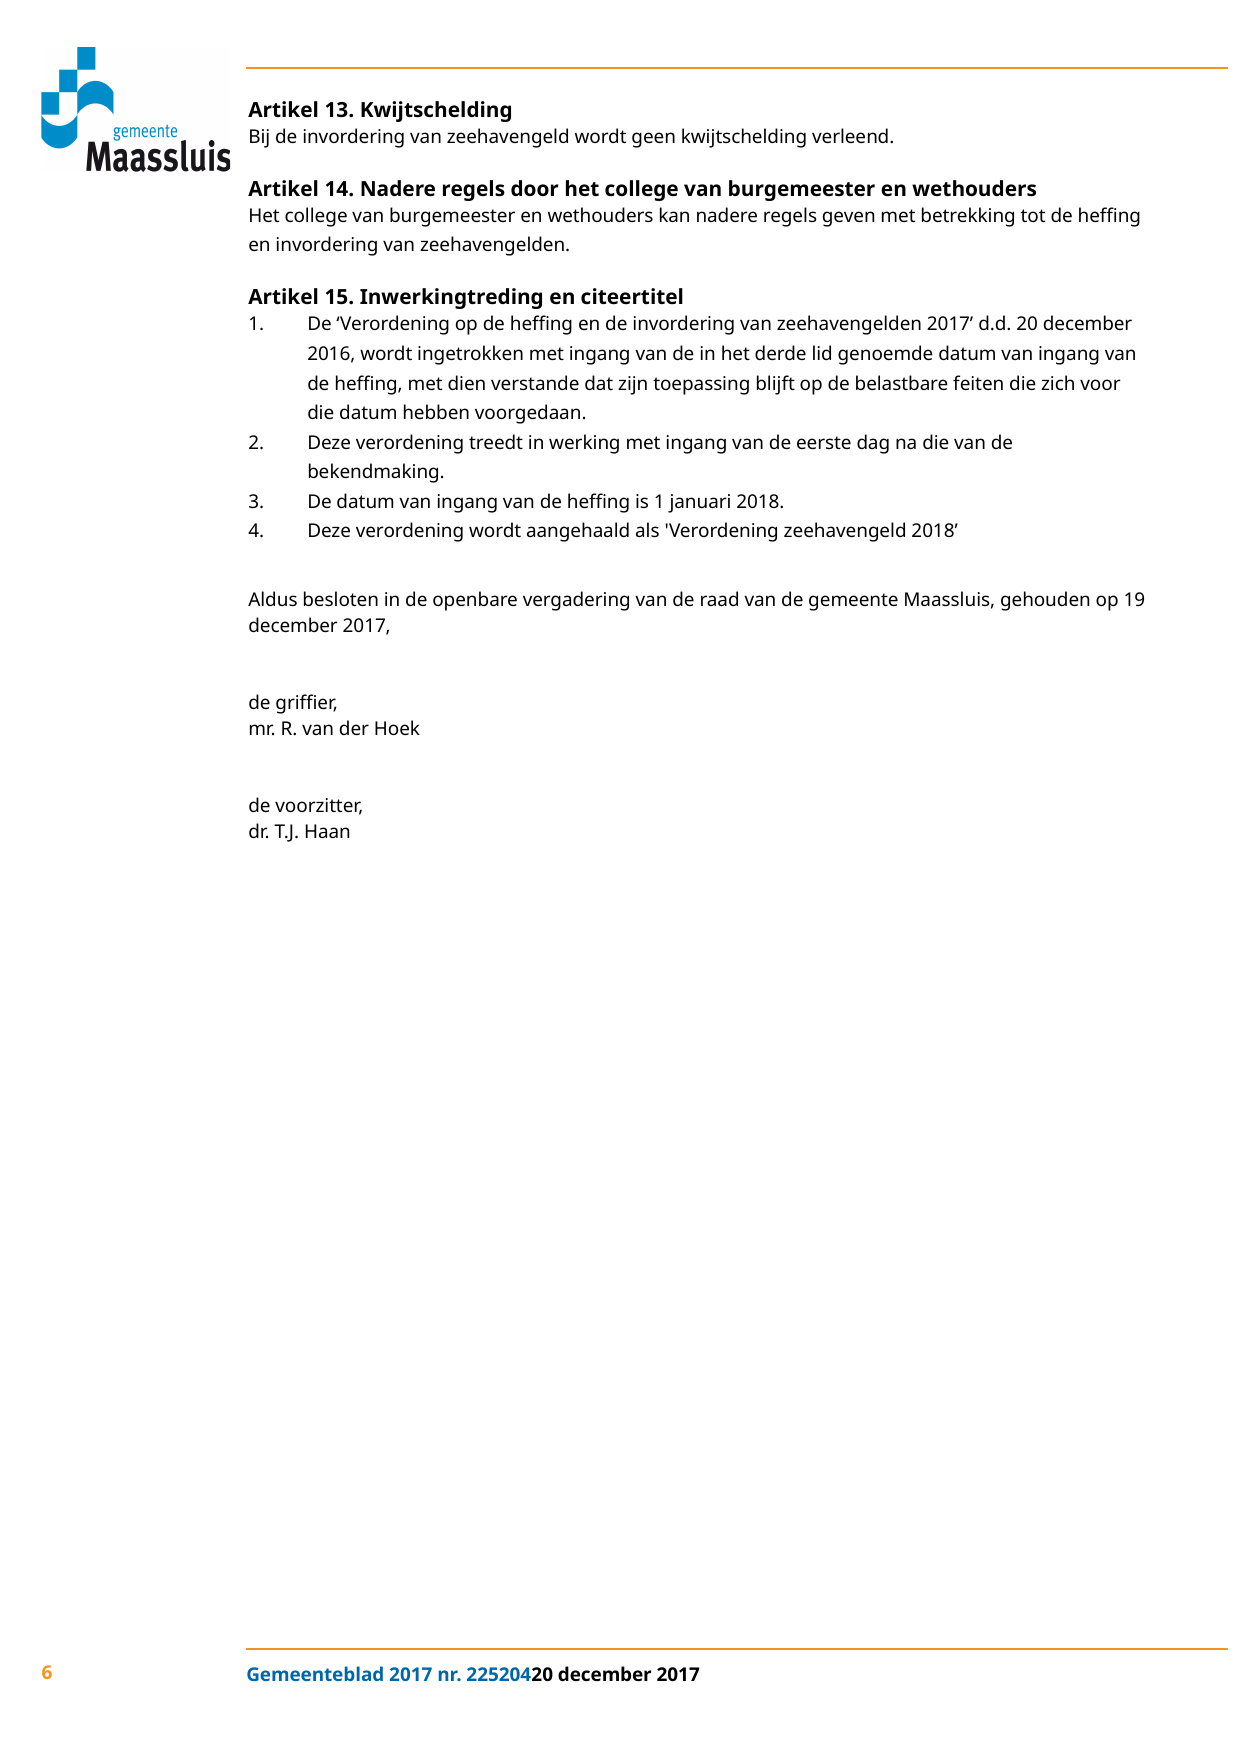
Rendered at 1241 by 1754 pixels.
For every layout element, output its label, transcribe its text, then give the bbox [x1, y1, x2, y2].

text Artikel 15. Inwerkingtreding en citeertitel [248, 282, 1152, 311]
text de griffier, [248, 689, 1152, 715]
list De datum van ingang van de heffing is 1 januari 2018. [248, 488, 1152, 514]
picture [41, 47, 231, 172]
text Artikel 13. Kwijtschelding [248, 95, 1152, 123]
list Deze verordening treedt in werking met ingang van de eerste dag na die van de bekendmaking. [248, 429, 1152, 484]
text Artikel 14. Nadere regels door het college van burgemeester en wethouders [248, 174, 1152, 202]
text mr. R. van der Hoek [248, 715, 1152, 741]
picture [41, 47, 77, 92]
text dr. T.J. Haan [248, 818, 1152, 844]
text Het college van burgemeester en wethouders kan nadere regels geven met betrekking tot de heffing en invordering van zeehavengelden. [248, 202, 1152, 257]
text de voorzitter, [248, 792, 1152, 818]
text Bij de invordering van zeehavengeld wordt geen kwijtschelding verleend. [248, 123, 1152, 149]
text Aldus besloten in de openbare vergadering van de raad van de gemeente Maassluis, gehouden op 19 december 2017, [248, 586, 1152, 638]
list Deze verordening wordt aangehaald als 'Verordening zeehavengeld 2018’ [248, 518, 1152, 543]
list De ‘Verordening op de heffing en de invordering van zeehavengelden 2017’ d.d. 20 december 2016, wordt ingetrokken met ingang van de in het derde lid genoemde datum van ingang van de heffing, met dien verstande dat zijn toepassing blijft op de belastbare feiten die zich voor die datum hebben voorgedaan. [248, 311, 1152, 425]
